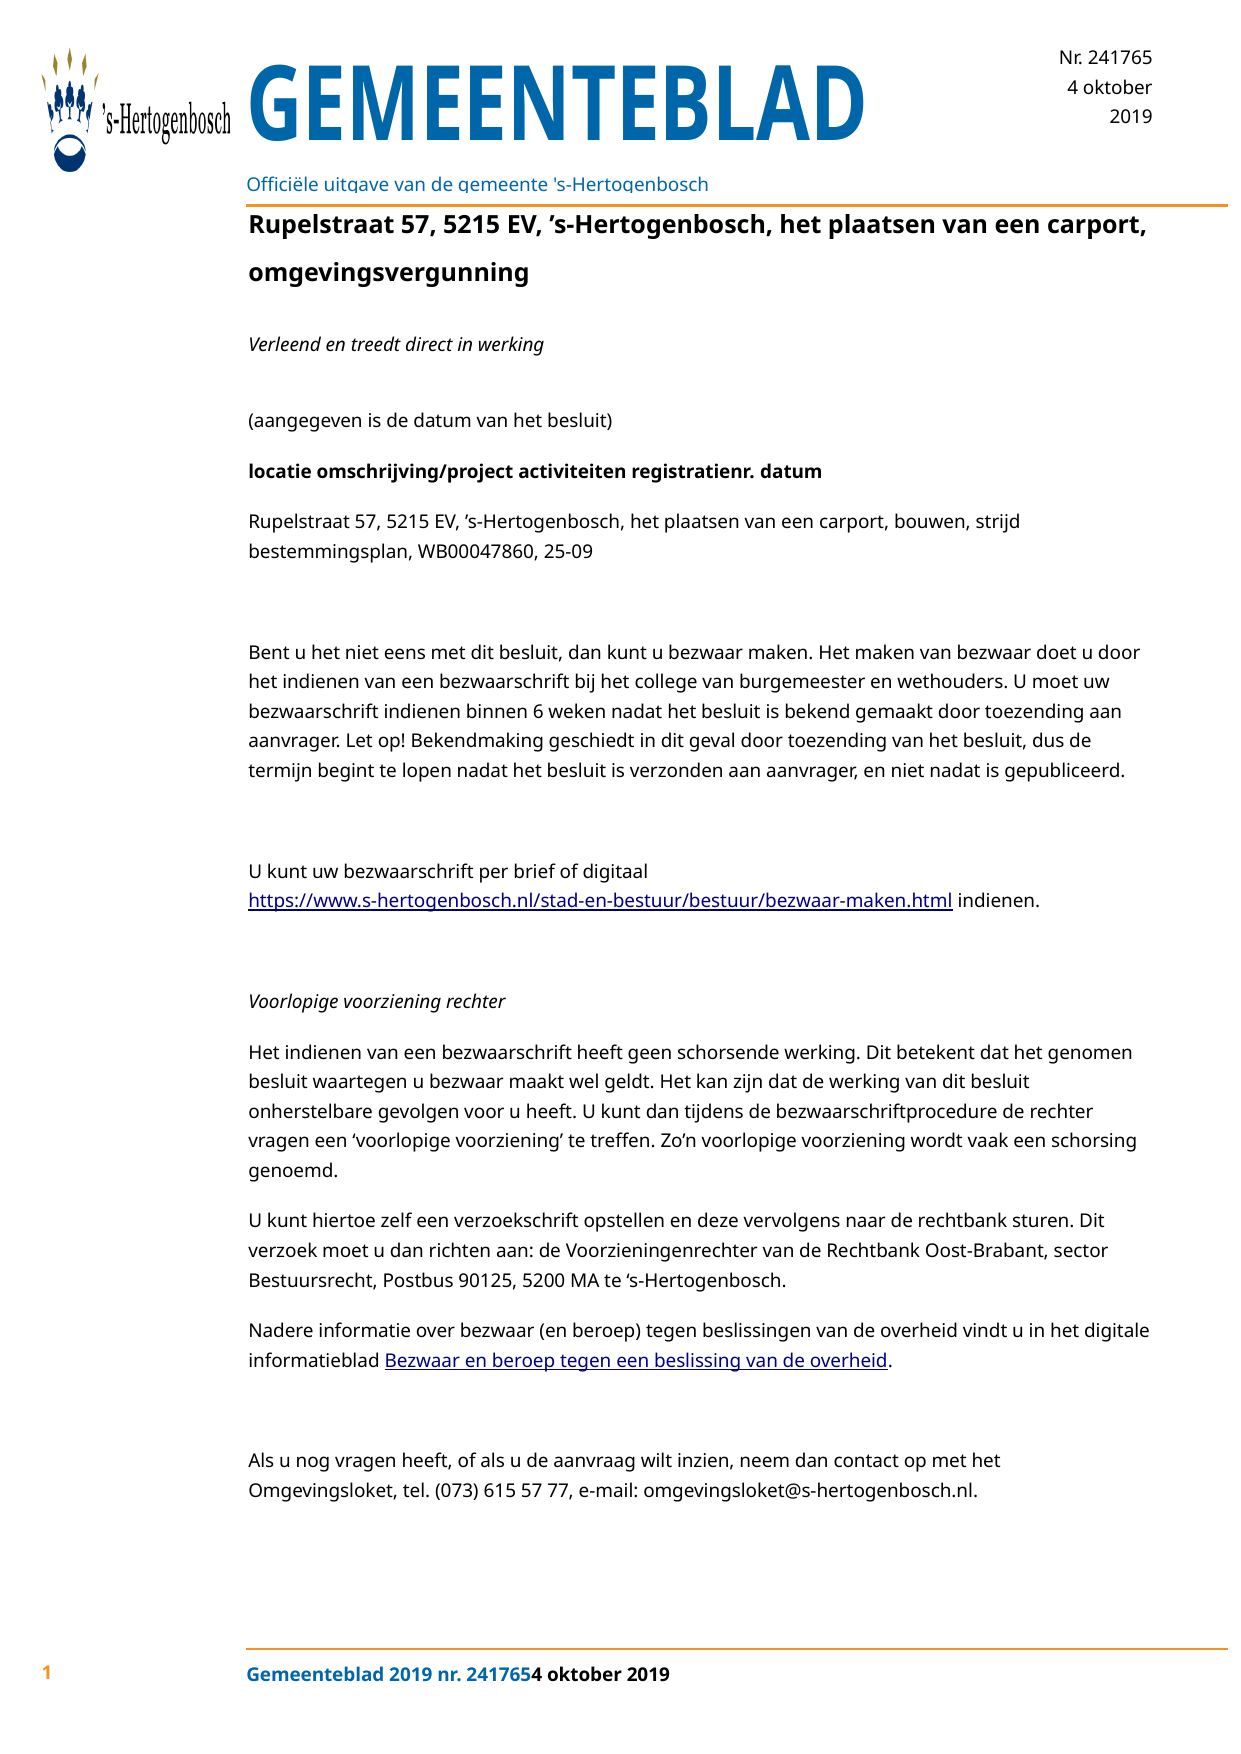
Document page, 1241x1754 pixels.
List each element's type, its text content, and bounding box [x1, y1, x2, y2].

text Als u nog vragen heeft, of als u de aanvraag wilt inzien, neem dan contact op met het Omgevingsloket, tel. (073) 615 57 77, e-mail: omgevingsloket@s-hertogenbosch.nl. [248, 1448, 1152, 1503]
text Rupelstraat 57, 5215 EV, ’s-Hertogenbosch, het plaatsen van een carport, omgevingsvergunning [248, 207, 1152, 288]
text (aangegeven is de datum van het besluit) [248, 408, 1152, 433]
text Bent u het niet eens met dit besluit, dan kunt u bezwaar maken. Het maken van bezwaar doet u door het indienen van een bezwaarschrift bij het college van burgemeester en wethouders. U moet uw bezwaarschrift indienen binnen 6 weken nadat het besluit is bekend gemaakt door toezending aan aanvrager. Let op! Bekendmaking geschiedt in dit geval door toezending van het besluit, dus de termijn begint te lopen nadat het besluit is verzonden aan aanvrager, en niet nadat is gepubliceerd. [248, 639, 1152, 783]
text U kunt uw bezwaarschrift per brief of digitaal https://www.s-hertogenbosch.nl/stad-en-bestuur/bestuur/bezwaar-maken.html indienen. [248, 858, 1152, 913]
text Nadere informatie over bezwaar (en beroep) tegen beslissingen van de overheid vindt u in het digitale informatieblad Bezwaar en beroep tegen een beslissing van de overheid. [248, 1317, 1152, 1372]
text Het indienen van een bezwaarschrift heeft geen schorsende werking. Dit betekent dat het genomen besluit waartegen u bezwaar maakt wel geldt. Het kan zijn dat de werking van dit besluit onherstelbare gevolgen voor u heeft. U kunt dan tijdens de bezwaarschriftprocedure de rechter vragen een ‘voorlopige voorziening’ te treffen. Zo’n voorlopige voorziening wordt vaak een schorsing genoemd. [248, 1039, 1152, 1183]
text U kunt hiertoe zelf een verzoekschrift opstellen en deze vervolgens naar de rechtbank sturen. Dit verzoek moet u dan richten aan: de Voorzieningenrechter van de Rechtbank Oost-Brabant, sector Bestuursrecht, Postbus 90125, 5200 MA te ‘s-Hertogenbosch. [248, 1208, 1152, 1292]
text Verleend en treedt direct in werking [248, 331, 1152, 357]
text Rupelstraat 57, 5215 EV, ’s-Hertogenbosch, het plaatsen van een carport, bouwen, strijd bestemmingsplan, WB00047860, 25-09 [248, 508, 1152, 564]
text locatie omschrijving/project activiteiten registratienr. datum [248, 458, 1152, 484]
picture [41, 47, 231, 172]
text Voorlopige voorziening rechter [248, 988, 1152, 1014]
